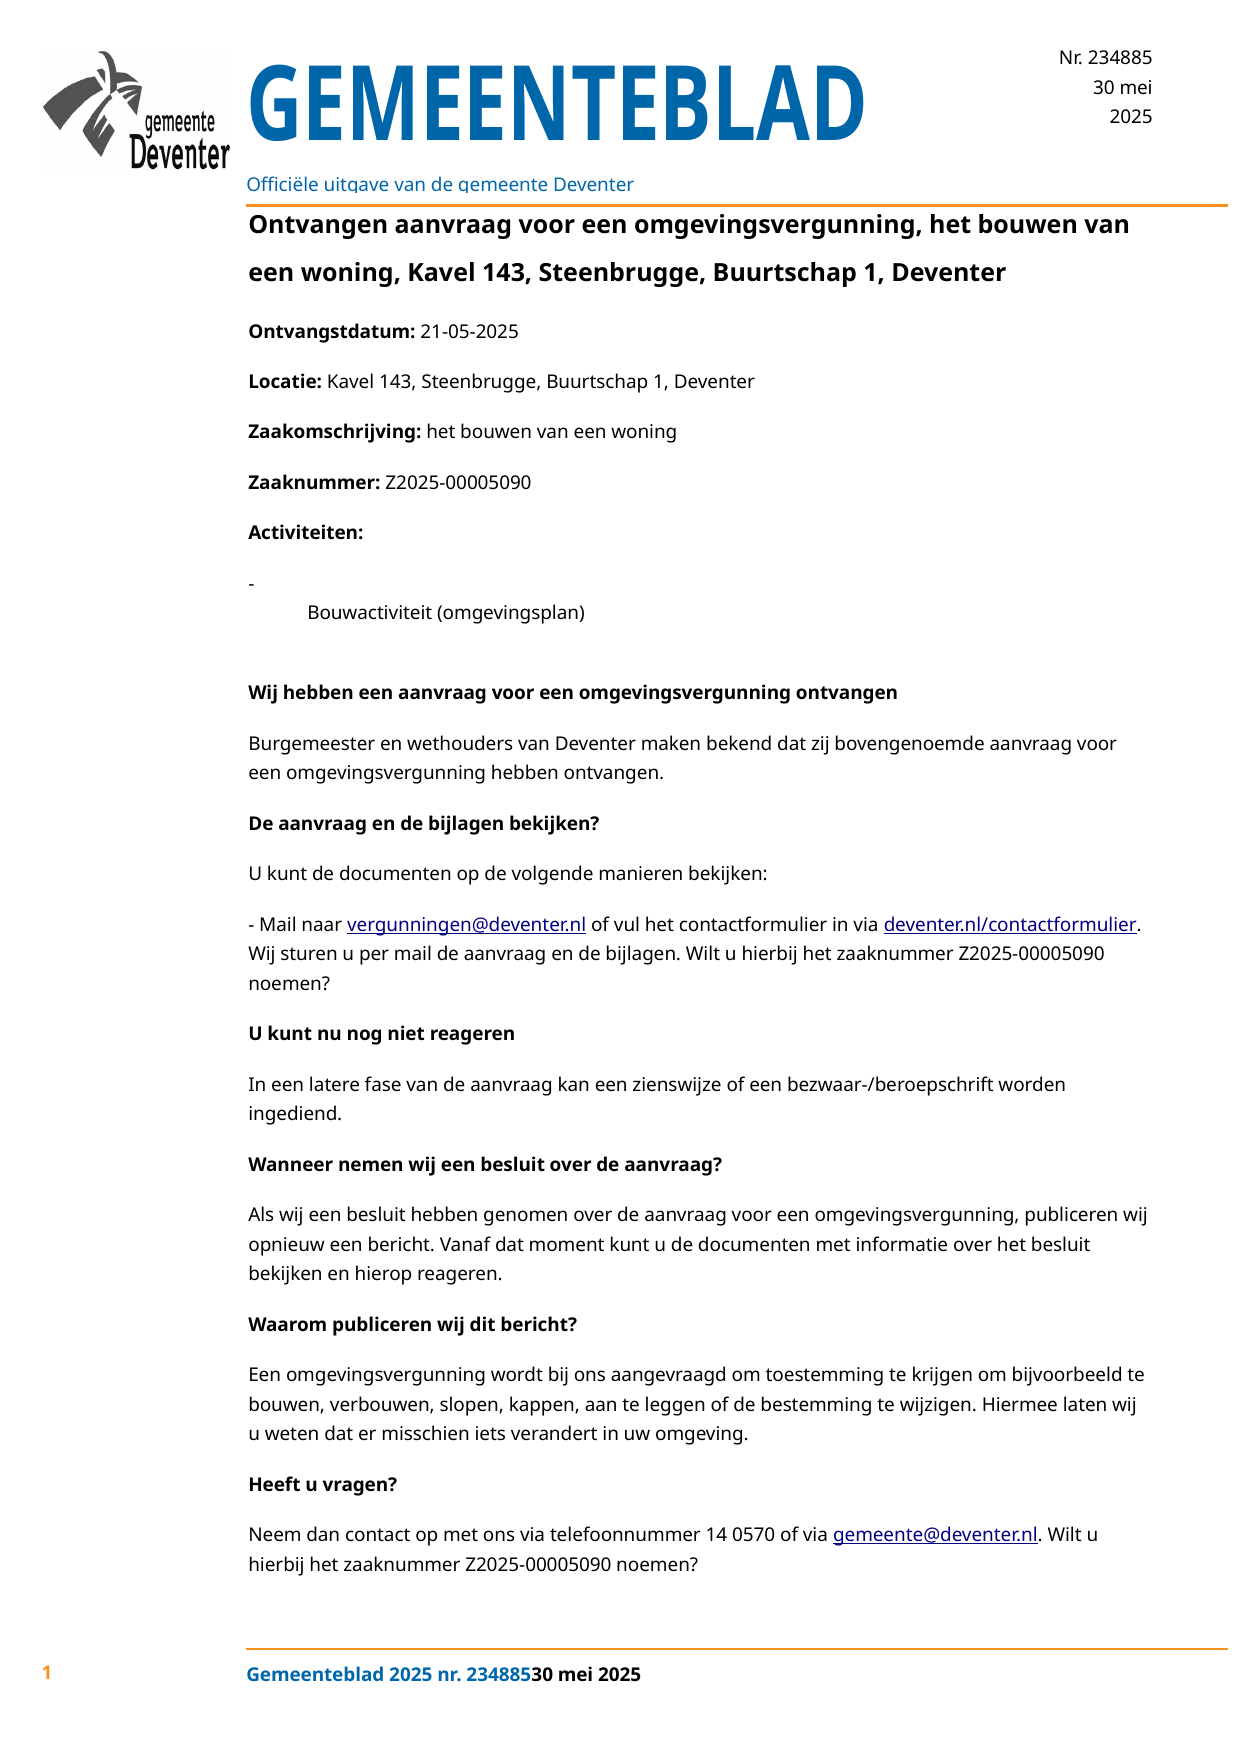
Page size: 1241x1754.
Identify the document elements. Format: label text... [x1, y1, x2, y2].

list Bouwactiviteit (omgevingsplan) [248, 599, 1152, 625]
picture [41, 47, 231, 172]
text Zaaknummer: Z2025-00005090 [248, 469, 1152, 495]
text Waarom publiceren wij dit bericht? [248, 1311, 1152, 1337]
text In een latere fase van de aanvraag kan een zienswijze of een bezwaar-/beroepschrift worden ingediend. [248, 1071, 1152, 1126]
text Wanneer nemen wij een besluit over de aanvraag? [248, 1151, 1152, 1177]
text Neem dan contact op met ons via telefoonnummer 14 0570 of via gemeente@deventer.nl. Wilt u hierbij het zaaknummer Z2025-00005090 noemen? [248, 1521, 1152, 1577]
text Heeft u vragen? [248, 1471, 1152, 1497]
text - Mail naar vergunningen@deventer.nl of vul het contactformulier in via deventer.nl/contactformulier. Wij sturen u per mail de aanvraag en de bijlagen. Wilt u hierbij het zaaknummer Z2025-00005090 noemen? [248, 911, 1152, 996]
text Een omgevingsvergunning wordt bij ons aangevraagd om toestemming te krijgen om bijvoorbeeld te bouwen, verbouwen, slopen, kappen, aan te leggen of de bestemming te wijzigen. Hiermee laten wij u weten dat er misschien iets verandert in uw omgeving. [248, 1361, 1152, 1446]
text Ontvangen aanvraag voor een omgevingsvergunning, het bouwen van een woning, Kavel 143, Steenbrugge, Buurtschap 1, Deventer [248, 207, 1152, 288]
text Wij hebben een aanvraag voor een omgevingsvergunning ontvangen [248, 679, 1152, 705]
text Zaakomschrijving: het bouwen van een woning [248, 419, 1152, 444]
text Burgemeester en wethouders van Deventer maken bekend dat zij bovengenoemde aanvraag voor een omgevingsvergunning hebben ontvangen. [248, 730, 1152, 785]
text Ontvangstdatum: 21-05-2025 [248, 318, 1152, 344]
text U kunt de documenten op de volgende manieren bekijken: [248, 860, 1152, 886]
text U kunt nu nog niet reageren [248, 1020, 1152, 1046]
text De aanvraag en de bijlagen bekijken? [248, 810, 1152, 836]
text Locatie: Kavel 143, Steenbrugge, Buurtschap 1, Deventer [248, 368, 1152, 394]
text Activiteiten: [248, 519, 1152, 545]
text Als wij een besluit hebben genomen over de aanvraag voor een omgevingsvergunning, publiceren wij opnieuw een bericht. Vanaf dat moment kunt u de documenten met informatie over het besluit bekijken en hierop reageren. [248, 1201, 1152, 1286]
